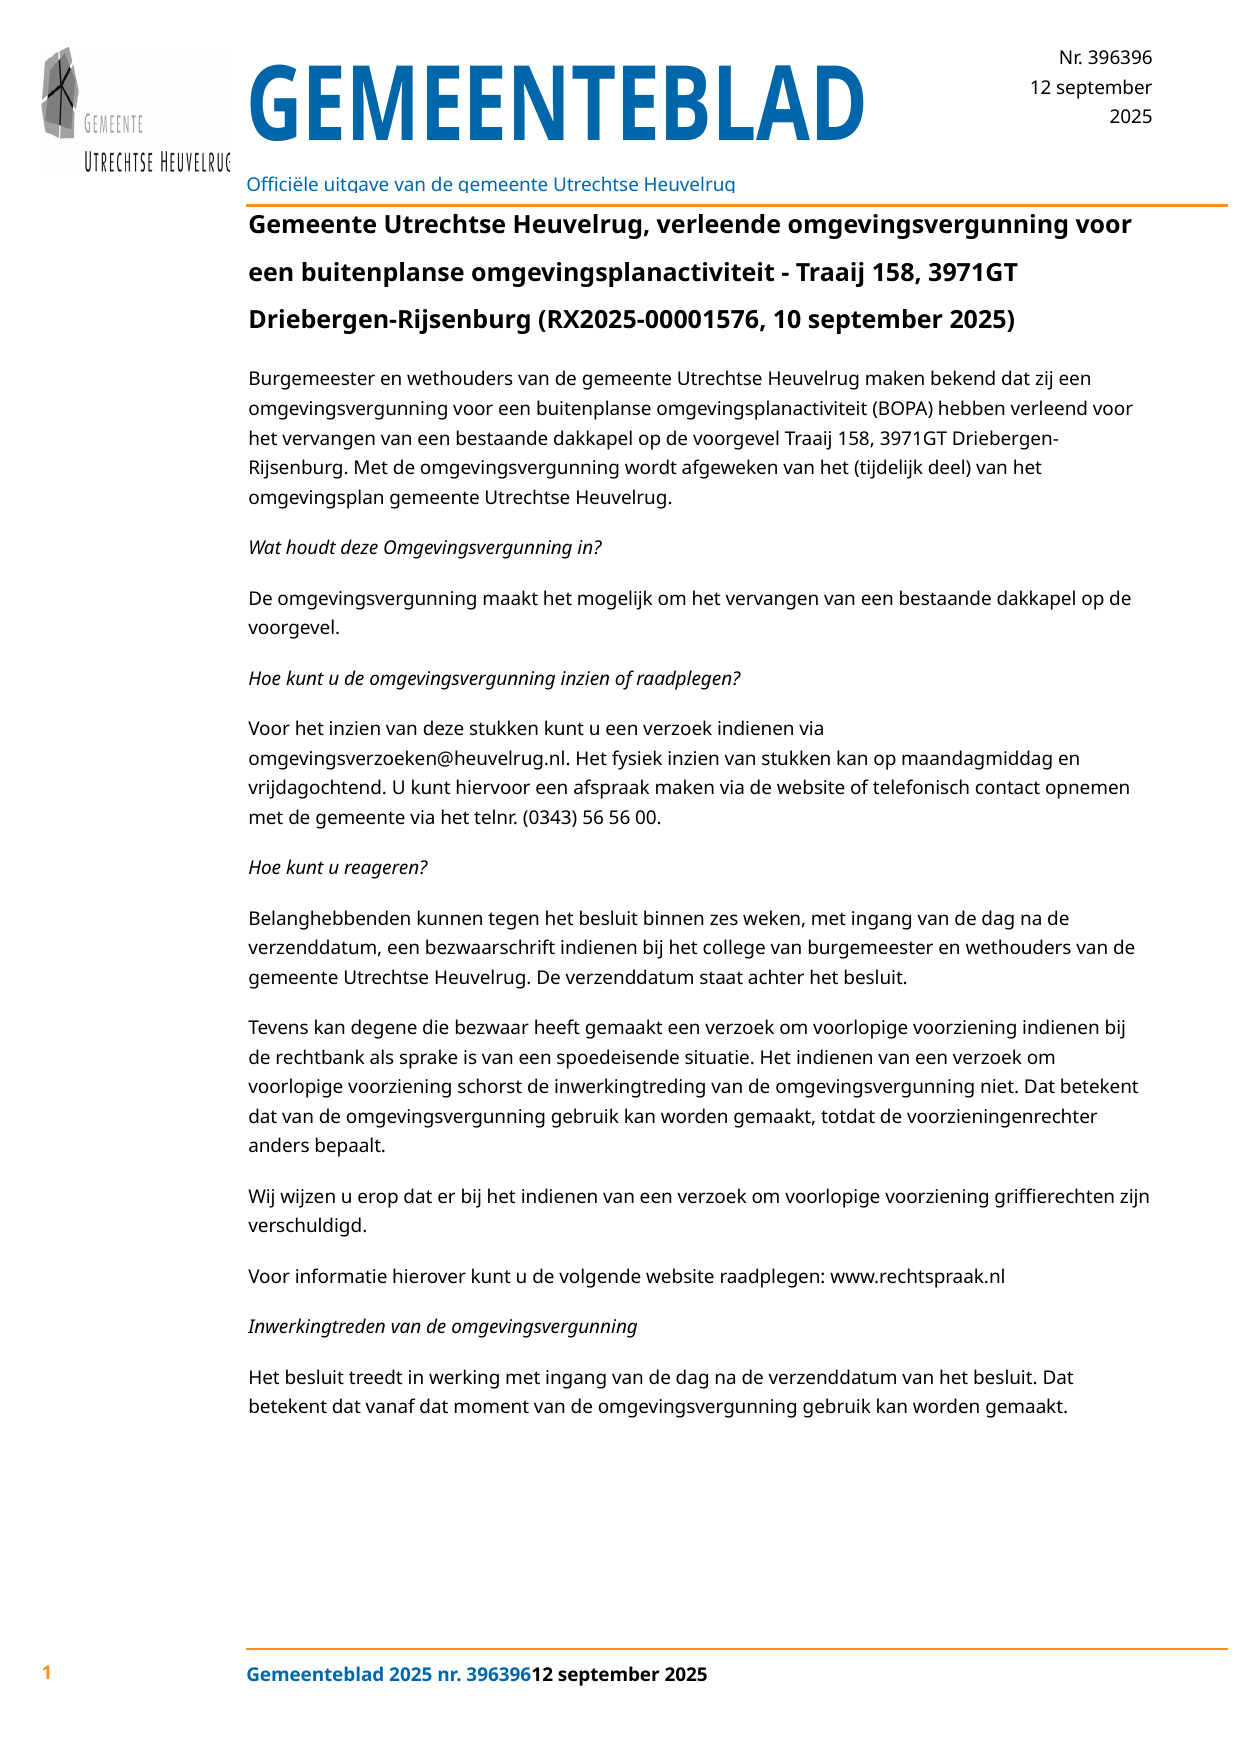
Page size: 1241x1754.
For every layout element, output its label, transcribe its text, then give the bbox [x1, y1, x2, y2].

text De omgevingsvergunning maakt het mogelijk om het vervangen van een bestaande dakkapel op de voorgevel. [248, 585, 1152, 640]
text Voor het inzien van deze stukken kunt u een verzoek indienen via omgevingsverzoeken@heuvelrug.nl. Het fysiek inzien van stukken kan op maandagmiddag en vrijdagochtend. U kunt hiervoor een afspraak maken via de website of telefonisch contact opnemen met de gemeente via het telnr. (0343) 56 56 00. [248, 715, 1152, 829]
text Wat houdt deze Omgevingsvergunning in? [248, 534, 1152, 560]
text Wij wijzen u erop dat er bij het indienen van een verzoek om voorlopige voorziening griffierechten zijn verschuldigd. [248, 1183, 1152, 1238]
text Belanghebbenden kunnen tegen het besluit binnen zes weken, met ingang van de dag na de verzenddatum, een bezwaarschrift indienen bij het college van burgemeester en wethouders van de gemeente Utrechtse Heuvelrug. De verzenddatum staat achter het besluit. [248, 905, 1152, 989]
picture [41, 47, 231, 172]
text Tevens kan degene die bezwaar heeft gemaakt een verzoek om voorlopige voorziening indienen bij de rechtbank als sprake is van een spoedeisende situatie. Het indienen van een verzoek om voorlopige voorziening schorst de inwerkingtreding van de omgevingsvergunning niet. Dat betekent dat van de omgevingsvergunning gebruik kan worden gemaakt, totdat de voorzieningenrechter anders bepaalt. [248, 1014, 1152, 1158]
text Hoe kunt u de omgevingsvergunning inzien of raadplegen? [248, 665, 1152, 690]
text Burgemeester en wethouders van de gemeente Utrechtse Heuvelrug maken bekend dat zij een omgevingsvergunning voor een buitenplanse omgevingsplanactiviteit (BOPA) hebben verleend voor het vervangen van een bestaande dakkapel op de voorgevel Traaij 158, 3971GT Driebergen-Rijsenburg. Met de omgevingsvergunning wordt afgeweken van het (tijdelijk deel) van het omgevingsplan gemeente Utrechtse Heuvelrug. [248, 366, 1152, 509]
text Gemeente Utrechtse Heuvelrug, verleende omgevingsvergunning voor een buitenplanse omgevingsplanactiviteit - Traaij 158, 3971GT Driebergen-Rijsenburg (RX2025-00001576, 10 september 2025) [248, 207, 1152, 336]
text Voor informatie hierover kunt u de volgende website raadplegen: www.rechtspraak.nl [248, 1263, 1152, 1289]
text Inwerkingtreden van de omgevingsvergunning [248, 1313, 1152, 1339]
text Het besluit treedt in werking met ingang van de dag na de verzenddatum van het besluit. Dat betekent dat vanaf dat moment van de omgevingsvergunning gebruik kan worden gemaakt. [248, 1364, 1152, 1419]
text Hoe kunt u reageren? [248, 854, 1152, 880]
